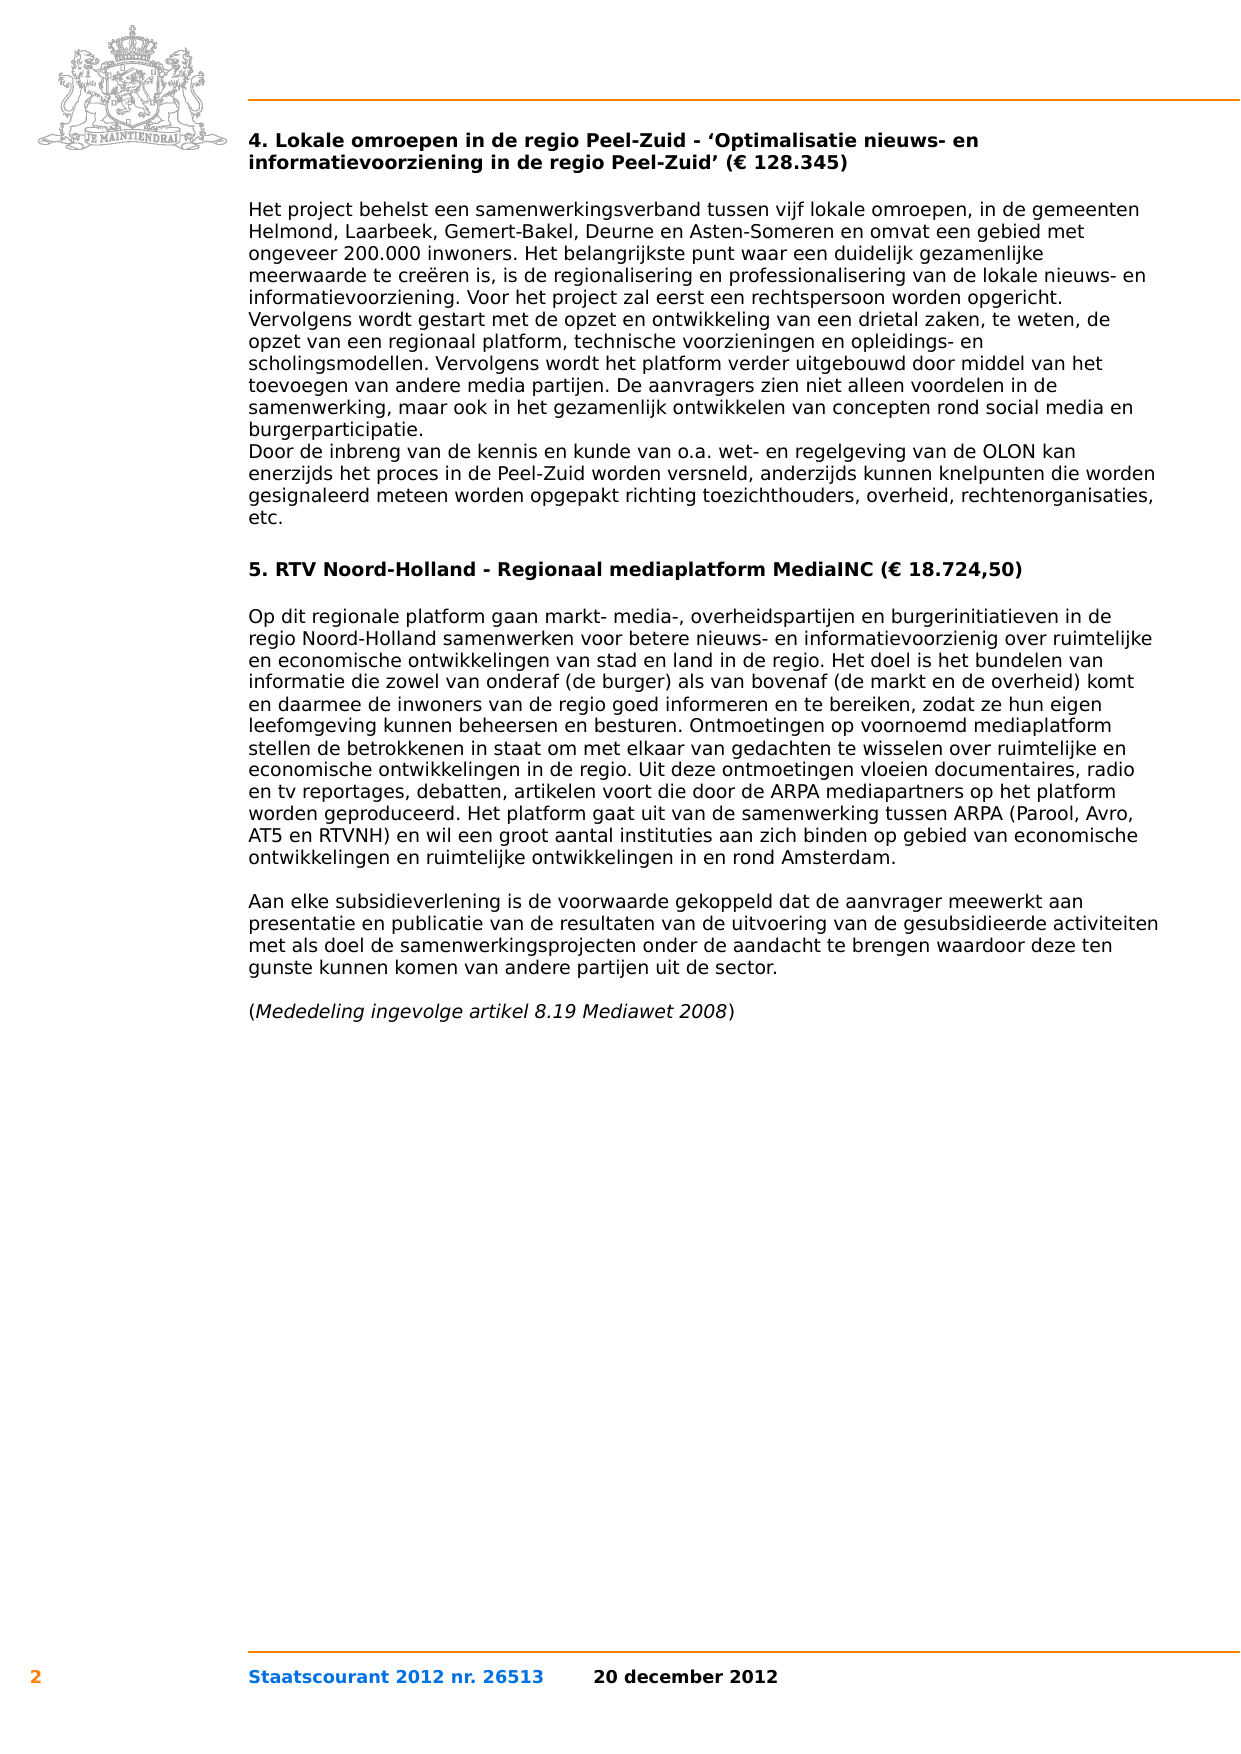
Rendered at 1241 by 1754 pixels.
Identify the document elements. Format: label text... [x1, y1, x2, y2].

subtitle 5. RTV Noord-Holland - Regionaal mediaplatform MediaINC (€ 18.724,50) [248, 558, 1163, 581]
text Aan elke subsidieverlening is de voorwaarde gekoppeld dat de aanvrager meewerkt aan presentatie en publicatie van de resultaten van de uitvoering van de gesubsidieerde activiteiten met als doel de samenwerkingsprojecten onder de aandacht te brengen waardoor deze ten gunste kunnen komen van andere partijen uit de sector. [248, 891, 1163, 979]
picture [38, 25, 227, 150]
text Op dit regionale platform gaan markt- media-, overheidspartijen en burgerinitiatieven in de regio Noord-Holland samenwerken voor betere nieuws- en informatievoorzienig over ruimtelijke en economische ontwikkelingen van stad en land in de regio. Het doel is het bundelen van informatie die zowel van onderaf (de burger) als van bovenaf (de markt en de overheid) komt en daarmee de inwoners van de regio goed informeren en te bereiken, zodat ze hun eigen leefomgeving kunnen beheersen en besturen. Ontmoetingen op voornoemd mediaplatform stellen de betrokkenen in staat om met elkaar van gedachten te wisselen over ruimtelijke en economische ontwikkelingen in de regio. Uit deze ontmoetingen vloeien documentaires, radio en tv reportages, debatten, artikelen voort die door de ARPA mediapartners op het platform worden geproduceerd. Het platform gaat uit van de samenwerking tussen ARPA (Parool, Avro, AT5 en RTVNH) en wil een groot aantal instituties aan zich binden op gebied van economische ontwikkelingen en ruimtelijke ontwikkelingen in en rond Amsterdam. [248, 606, 1163, 869]
text Het project behelst een samenwerkingsverband tussen vijf lokale omroepen, in de gemeenten Helmond, Laarbeek, Gemert-Bakel, Deurne en Asten-Someren en omvat een gebied met ongeveer 200.000 inwoners. Het belangrijkste punt waar een duidelijk gezamenlijke meerwaarde te creëren is, is de regionalisering en professionalisering van de lokale nieuws- en informatievoorziening. Voor het project zal eerst een rechtspersoon worden opgericht. Vervolgens wordt gestart met de opzet en ontwikkeling van een drietal zaken, te weten, de opzet van een regionaal platform, technische voorzieningen en opleidings- en scholingsmodellen. Vervolgens wordt het platform verder uitgebouwd door middel van het toevoegen van andere media partijen. De aanvragers zien niet alleen voordelen in de samenwerking, maar ook in het gezamenlijk ontwikkelen van concepten rond social media en burgerparticipatie. [248, 199, 1163, 441]
text (Mededeling ingevolge artikel 8.19 Mediawet 2008) [248, 1001, 1163, 1023]
text Door de inbreng van de kennis en kunde van o.a. wet- en regelgeving van de OLON kan enerzijds het proces in de Peel-Zuid worden versneld, anderzijds kunnen knelpunten die worden gesignaleerd meteen worden opgepakt richting toezichthouders, overheid, rechtenorganisaties, etc. [248, 441, 1163, 528]
subtitle 4. Lokale omroepen in de regio Peel-Zuid - ‘Optimalisatie nieuws- en informatievoorziening in de regio Peel-Zuid’ (€ 128.345) [248, 130, 1163, 174]
